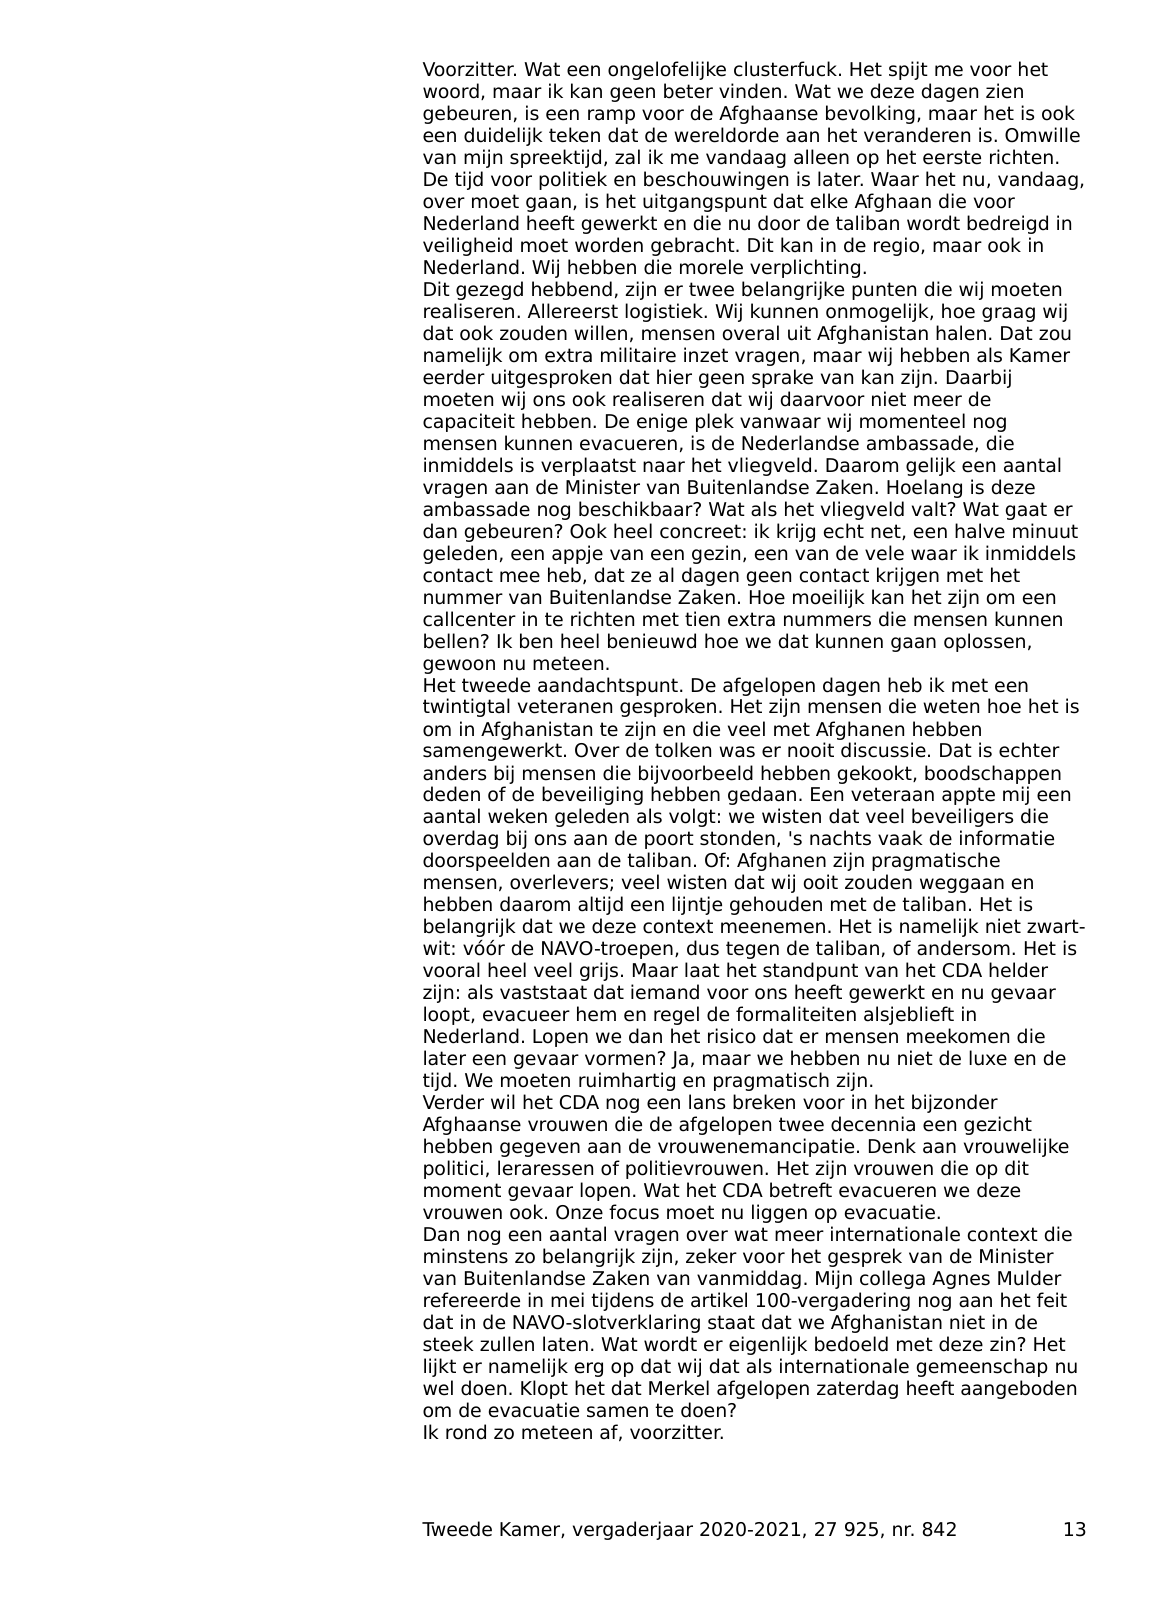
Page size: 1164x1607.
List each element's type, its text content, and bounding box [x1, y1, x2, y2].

text Voorzitter. Wat een ongelofelijke clusterfuck. Het spijt me voor het woord, maar ik kan geen beter vinden. Wat we deze dagen zien gebeuren, is een ramp voor de Afghaanse bevolking, maar het is ook een duidelijk teken dat de wereldorde aan het veranderen is. Omwille van mijn spreektijd, zal ik me vandaag alleen op het eerste richten. De tijd voor politiek en beschouwingen is later. Waar het nu, vandaag, over moet gaan, is het uitgangspunt dat elke Afghaan die voor Nederland heeft gewerkt en die nu door de taliban wordt bedreigd in veiligheid moet worden gebracht. Dit kan in de regio, maar ook in Nederland. Wij hebben die morele verplichting. [422, 59, 1087, 279]
text Het tweede aandachtspunt. De afgelopen dagen heb ik met een twintigtal veteranen gesproken. Het zijn mensen die weten hoe het is om in Afghanistan te zijn en die veel met Afghanen hebben samengewerkt. Over de tolken was er nooit discussie. Dat is echter anders bij mensen die bijvoorbeeld hebben gekookt, boodschappen deden of de beveiliging hebben gedaan. Een veteraan appte mij een aantal weken geleden als volgt: we wisten dat veel beveiligers die overdag bij ons aan de poort stonden, 's nachts vaak de informatie doorspeelden aan de taliban. Of: Afghanen zijn pragmatische mensen, overlevers; veel wisten dat wij ooit zouden weggaan en hebben daarom altijd een lijntje gehouden met de taliban. Het is belangrijk dat we deze context meenemen. Het is namelijk niet zwart-wit: vóór de NAVO-troepen, dus tegen de taliban, of andersom. Het is vooral heel veel grijs. Maar laat het standpunt van het CDA helder zijn: als vaststaat dat iemand voor ons heeft gewerkt en nu gevaar loopt, evacueer hem en regel de formaliteiten alsjeblieft in Nederland. Lopen we dan het risico dat er mensen meekomen die later een gevaar vormen? Ja, maar we hebben nu niet de luxe en de tijd. We moeten ruimhartig en pragmatisch zijn. [422, 674, 1087, 1092]
text Verder wil het CDA nog een lans breken voor in het bijzonder Afghaanse vrouwen die de afgelopen twee decennia een gezicht hebben gegeven aan de vrouwenemancipatie. Denk aan vrouwelijke politici, leraressen of politievrouwen. Het zijn vrouwen die op dit moment gevaar lopen. Wat het CDA betreft evacueren we deze vrouwen ook. Onze focus moet nu liggen op evacuatie. [422, 1092, 1087, 1224]
text Dan nog een aantal vragen over wat meer internationale context die minstens zo belangrijk zijn, zeker voor het gesprek van de Minister van Buitenlandse Zaken van vanmiddag. Mijn collega Agnes Mulder refereerde in mei tijdens de artikel 100-vergadering nog aan het feit dat in de NAVO-slotverklaring staat dat we Afghanistan niet in de steek zullen laten. Wat wordt er eigenlijk bedoeld met deze zin? Het lijkt er namelijk erg op dat wij dat als internationale gemeenschap nu wel doen. Klopt het dat Merkel afgelopen zaterdag heeft aangeboden om de evacuatie samen te doen? [422, 1224, 1087, 1422]
text Ik rond zo meteen af, voorzitter. [422, 1422, 1087, 1444]
text Dit gezegd hebbend, zijn er twee belangrijke punten die wij moeten realiseren. Allereerst logistiek. Wij kunnen onmogelijk, hoe graag wij dat ook zouden willen, mensen overal uit Afghanistan halen. Dat zou namelijk om extra militaire inzet vragen, maar wij hebben als Kamer eerder uitgesproken dat hier geen sprake van kan zijn. Daarbij moeten wij ons ook realiseren dat wij daarvoor niet meer de capaciteit hebben. De enige plek vanwaar wij momenteel nog mensen kunnen evacueren, is de Nederlandse ambassade, die inmiddels is verplaatst naar het vliegveld. Daarom gelijk een aantal vragen aan de Minister van Buitenlandse Zaken. Hoelang is deze ambassade nog beschikbaar? Wat als het vliegveld valt? Wat gaat er dan gebeuren? Ook heel concreet: ik krijg echt net, een halve minuut geleden, een appje van een gezin, een van de vele waar ik inmiddels contact mee heb, dat ze al dagen geen contact krijgen met het nummer van Buitenlandse Zaken. Hoe moeilijk kan het zijn om een callcenter in te richten met tien extra nummers die mensen kunnen bellen? Ik ben heel benieuwd hoe we dat kunnen gaan oplossen, gewoon nu meteen. [422, 279, 1087, 674]
